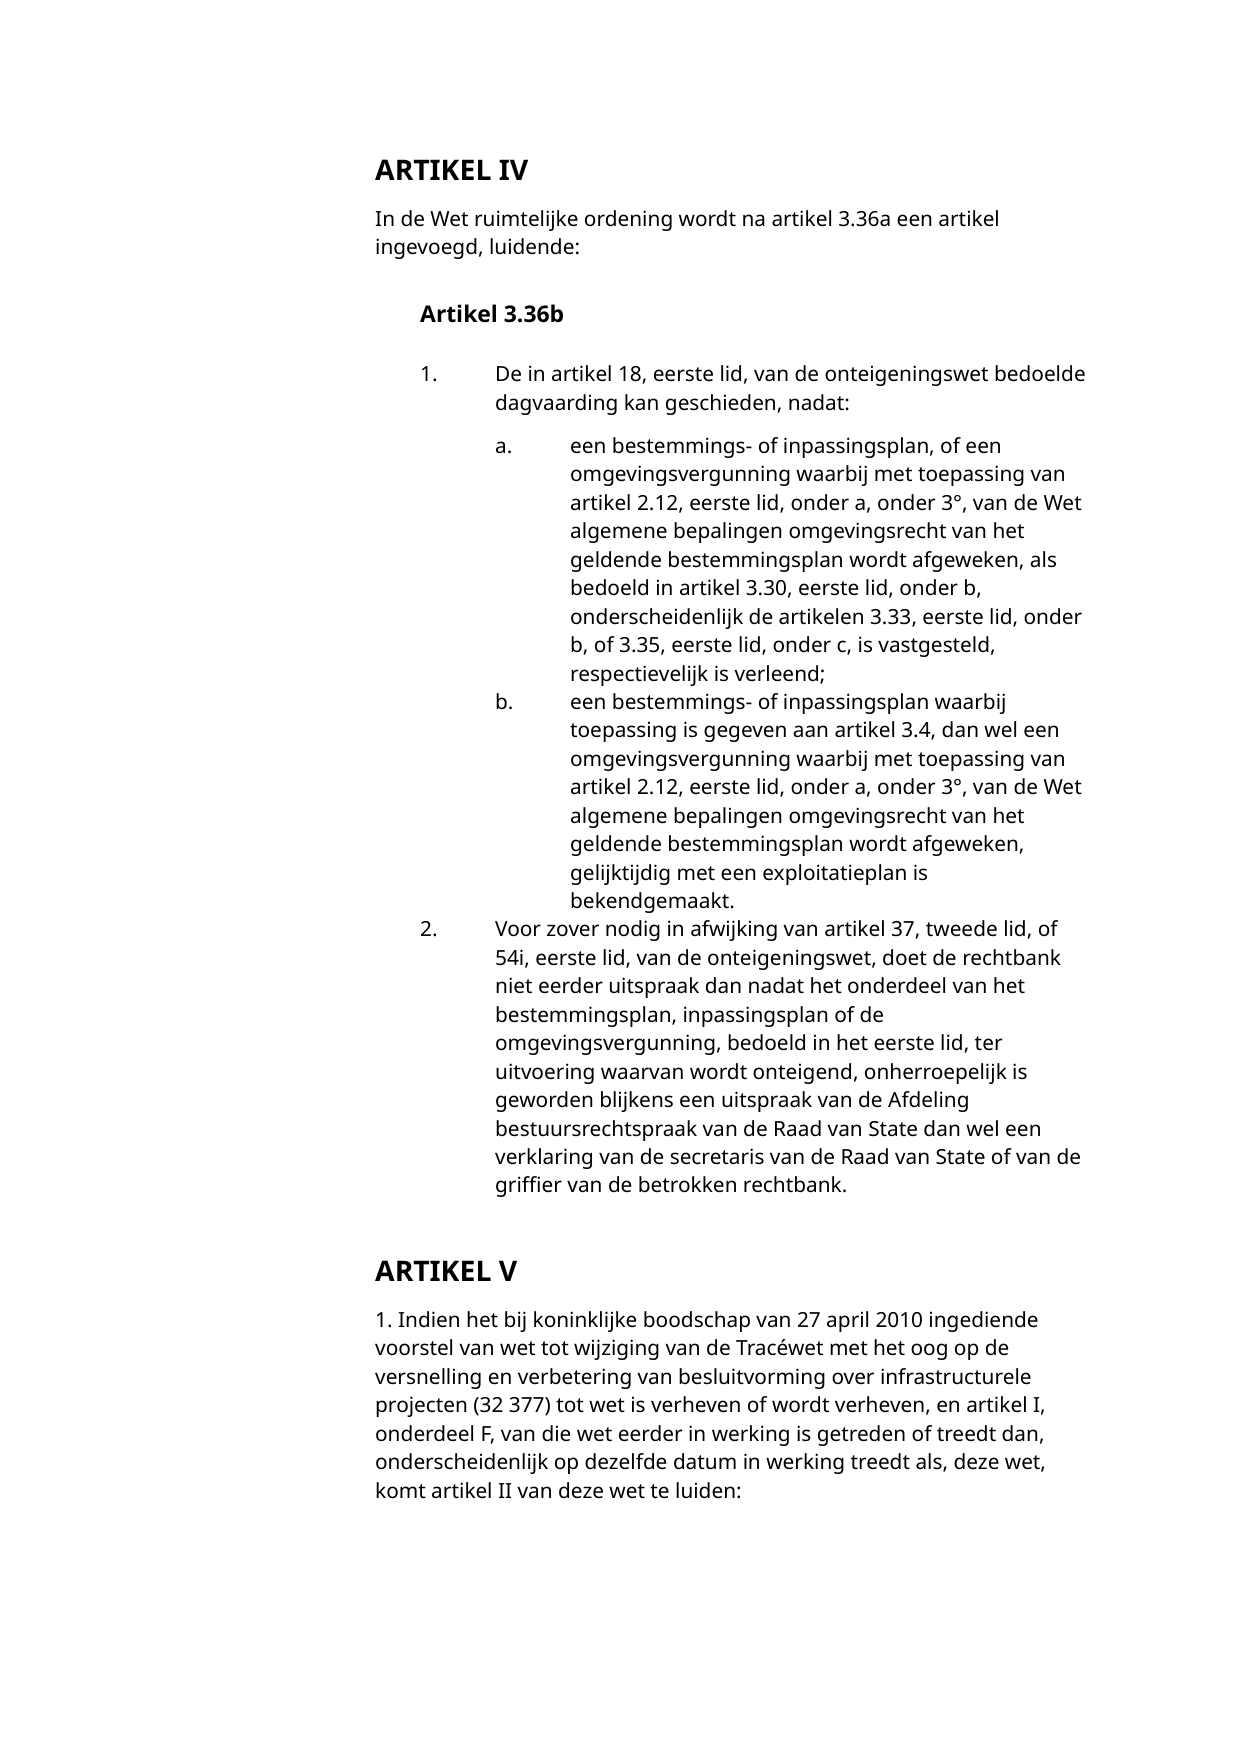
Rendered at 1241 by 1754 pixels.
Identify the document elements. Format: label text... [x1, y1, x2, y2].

subtitle ARTIKEL IV [375, 150, 1090, 189]
text In de Wet ruimtelijke ordening wordt na artikel 3.36a een artikel ingevoegd, luidende: [375, 204, 1090, 261]
list Voor zover nodig in afwijking van artikel 37, tweede lid, of 54i, eerste lid, van de onteigeningswet, doet de rechtbank niet eerder uitspraak dan nadat het onderdeel van het bestemmingsplan, inpassingsplan of de omgevingsvergunning, bedoeld in het eerste lid, ter uitvoering waarvan wordt onteigend, onherroepelijk is geworden blijkens een uitspraak van de Afdeling bestuursrechtspraak van de Raad van State dan wel een verklaring van de secretaris van de Raad van State of van de griffier van de betrokken rechtbank. [420, 914, 1090, 1199]
list De in artikel 18, eerste lid, van de onteigeningswet bedoelde dagvaarding kan geschieden, nadat: [420, 359, 1090, 416]
text 1. Indien het bij koninklijke boodschap van 27 april 2010 ingediende voorstel van wet tot wijziging van de Tracéwet met het oog op de versnelling en verbetering van besluitvorming over infrastructurele projecten (32 377) tot wet is verheven of wordt verheven, en artikel I, onderdeel F, van die wet eerder in werking is getreden of treedt dan, onderscheidenlijk op dezelfde datum in werking treedt als, deze wet, komt artikel II van deze wet te luiden: [375, 1305, 1090, 1504]
list een bestemmings- of inpassingsplan, of een omgevingsvergunning waarbij met toepassing van artikel 2.12, eerste lid, onder a, onder 3°, van de Wet algemene bepalingen omgevingsrecht van het geldende bestemmingsplan wordt afgeweken, als bedoeld in artikel 3.30, eerste lid, onder b, onderscheidenlijk de artikelen 3.33, eerste lid, onder b, of 3.35, eerste lid, onder c, is vastgesteld, respectievelijk is verleend; [495, 431, 1090, 687]
subtitle Artikel 3.36b [420, 298, 1090, 329]
subtitle ARTIKEL V [375, 1251, 1090, 1290]
list een bestemmings- of inpassingsplan waarbij toepassing is gegeven aan artikel 3.4, dan wel een omgevingsvergunning waarbij met toepassing van artikel 2.12, eerste lid, onder a, onder 3°, van de Wet algemene bepalingen omgevingsrecht van het geldende bestemmingsplan wordt afgeweken, gelijktijdig met een exploitatieplan is bekendgemaakt. [495, 687, 1090, 914]
